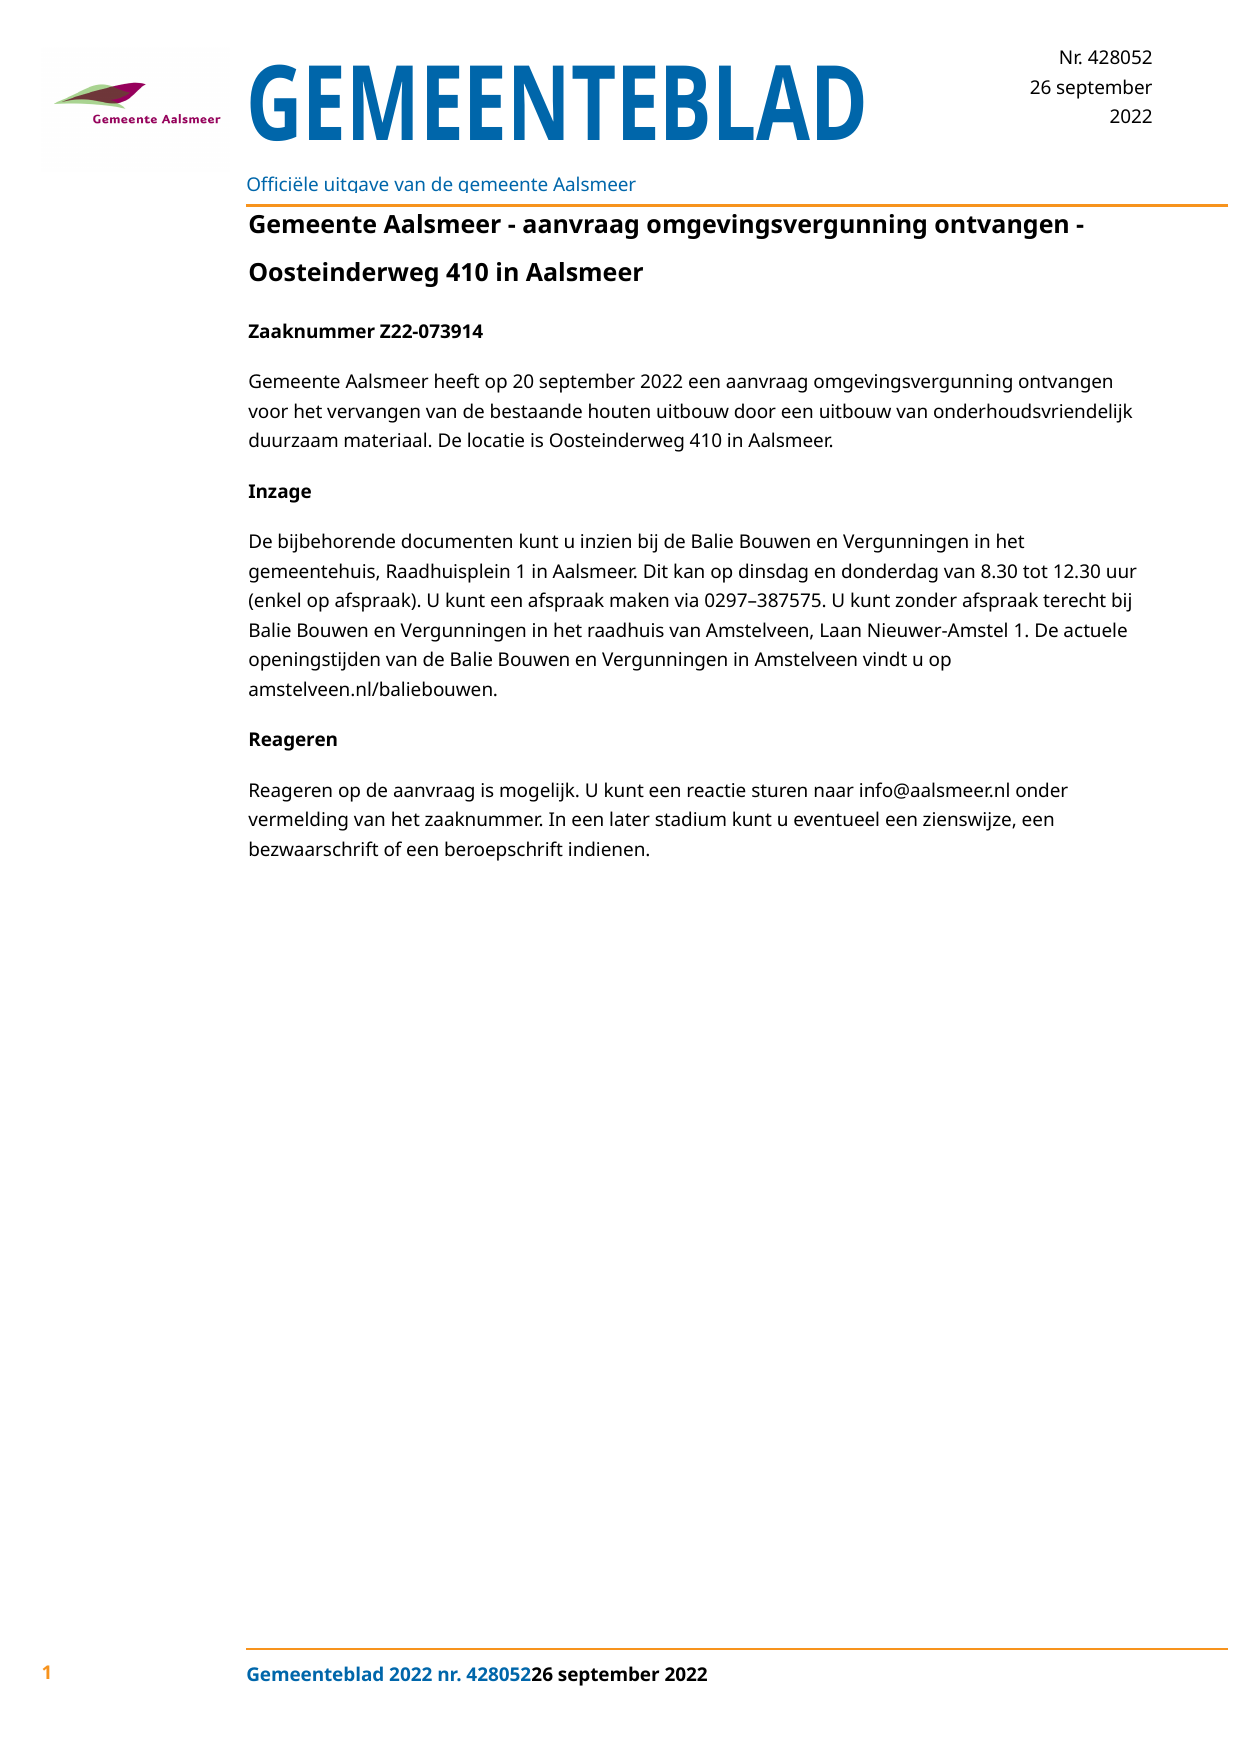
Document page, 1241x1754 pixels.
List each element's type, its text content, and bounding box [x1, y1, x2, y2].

text Zaaknummer Z22-073914 [248, 318, 1152, 344]
text De bijbehorende documenten kunt u inzien bij de Balie Bouwen en Vergunningen in het gemeentehuis, Raadhuisplein 1 in Aalsmeer. Dit kan op dinsdag en donderdag van 8.30 tot 12.30 uur (enkel op afspraak). U kunt een afspraak maken via 0297–387575. U kunt zonder afspraak terecht bij Balie Bouwen en Vergunningen in het raadhuis van Amstelveen, Laan Nieuwer-Amstel 1. De actuele openingstijden van de Balie Bouwen en Vergunningen in Amstelveen vindt u op amstelveen.nl/baliebouwen. [248, 528, 1152, 702]
text Gemeente Aalsmeer heeft op 20 september 2022 een aanvraag omgevingsvergunning ontvangen voor het vervangen van de bestaande houten uitbouw door een uitbouw van onderhoudsvriendelijk duurzaam materiaal. De locatie is Oosteinderweg 410 in Aalsmeer. [248, 368, 1152, 453]
text Inzage [248, 478, 1152, 504]
text Gemeente Aalsmeer - aanvraag omgevingsvergunning ontvangen - Oosteinderweg 410 in Aalsmeer [248, 207, 1152, 288]
text Reageren op de aanvraag is mogelijk. U kunt een reactie sturen naar info@aalsmeer.nl onder vermelding van het zaaknummer. In een later stadium kunt u eventueel een zienswijze, een bezwaarschrift of een beroepschrift indienen. [248, 777, 1152, 862]
text Reageren [248, 727, 1152, 752]
picture [41, 47, 231, 172]
